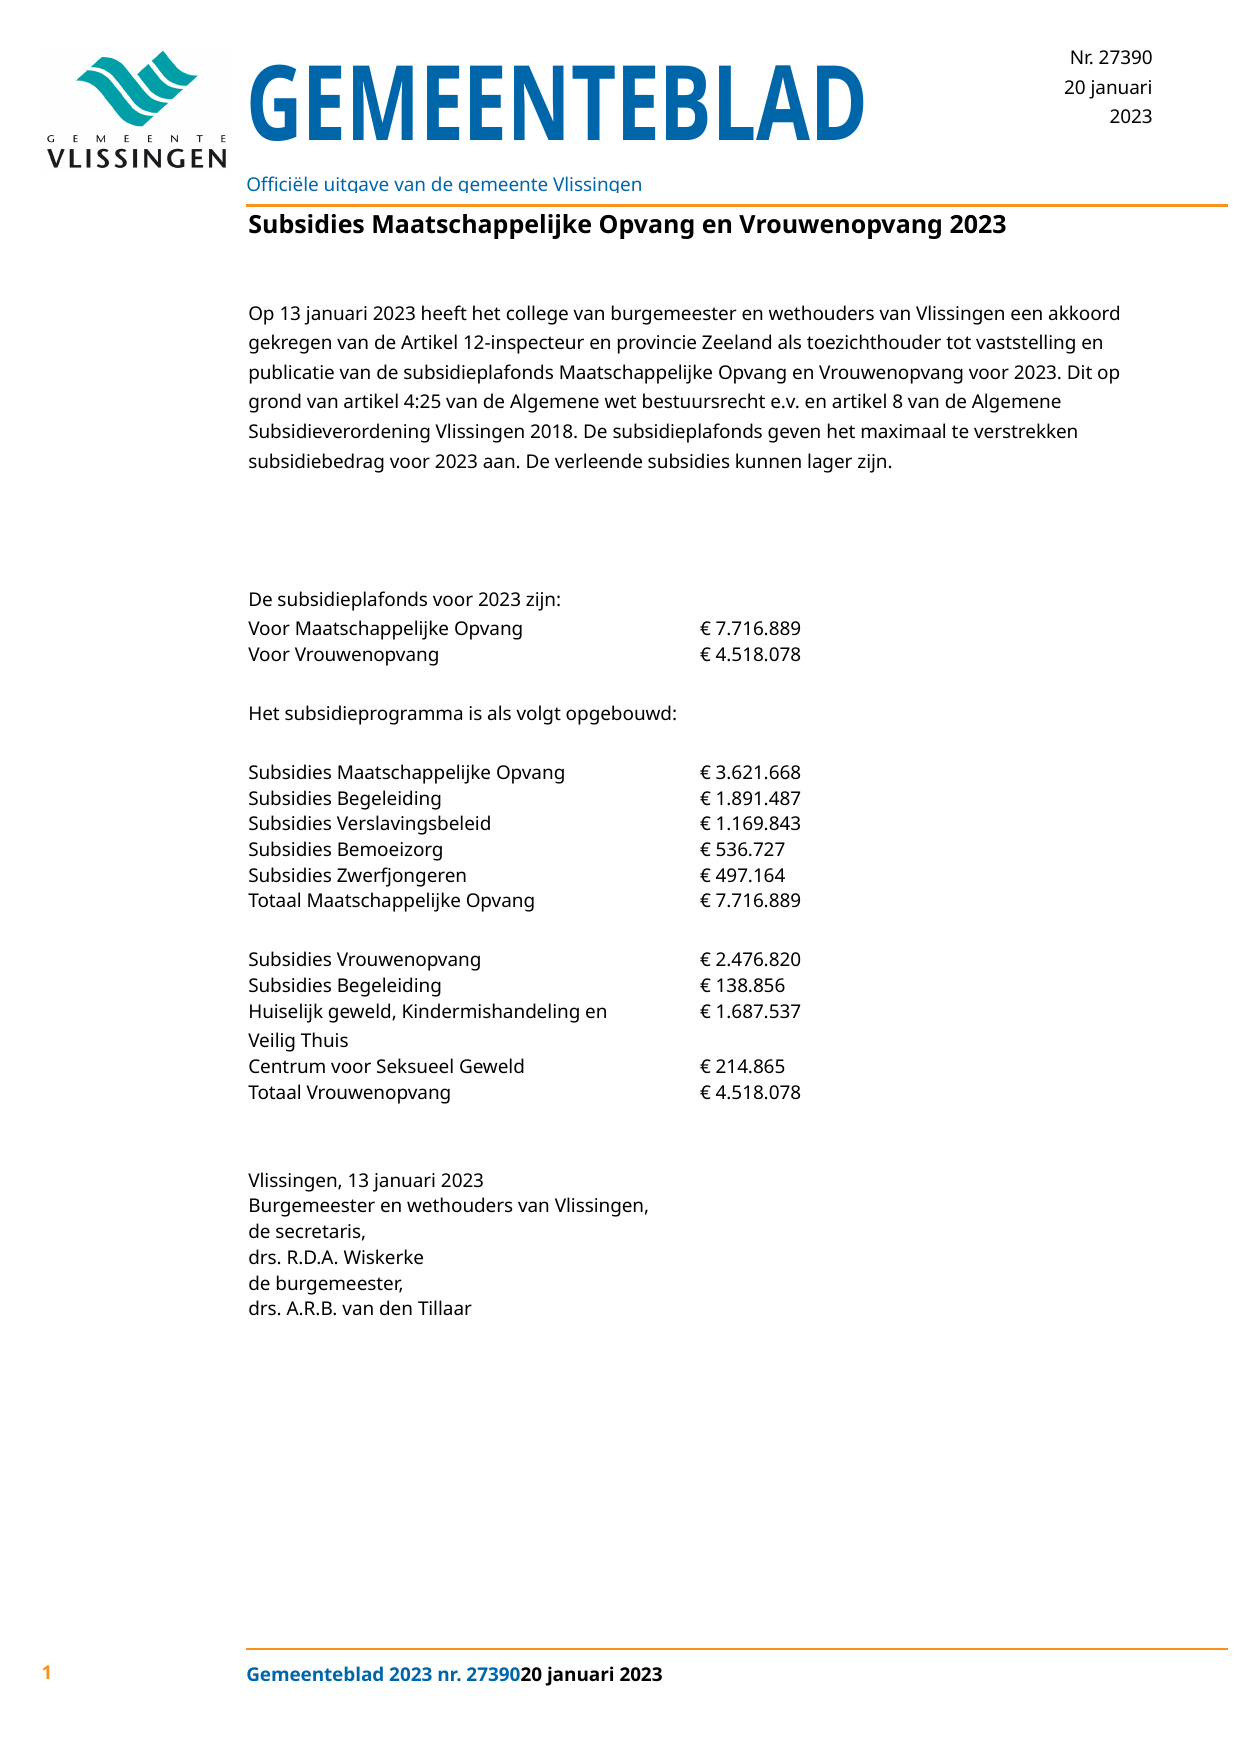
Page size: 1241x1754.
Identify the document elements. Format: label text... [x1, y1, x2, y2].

text De subsidieplafonds voor 2023 zijn: [248, 586, 1152, 612]
text Burgemeester en wethouders van Vlissingen, [248, 1193, 1152, 1218]
table_cell Totaal Maatschappelijke Opvang [248, 888, 700, 913]
table_cell Subsidies Bemoeizorg [248, 836, 700, 862]
table_cell € 536.727 [700, 836, 1152, 862]
text Het subsidieprogramma is als volgt opgebouwd: [248, 700, 1152, 726]
table_cell Voor Vrouwenopvang [248, 641, 700, 667]
table_cell € 7.716.889 [700, 888, 1152, 913]
table_cell € 1.891.487 [700, 785, 1152, 811]
table_cell € 214.865 [700, 1053, 1152, 1079]
table_cell Subsidies Begeleiding [248, 785, 700, 811]
table_header Subsidies Vrouwenopvang [248, 946, 700, 972]
table_cell Centrum voor Seksueel Geweld [248, 1053, 700, 1079]
table_cell € 1.687.537 [700, 998, 1152, 1053]
table_cell Totaal Vrouwenopvang [248, 1079, 700, 1104]
table_cell € 4.518.078 [700, 1079, 1152, 1104]
text Vlissingen, 13 januari 2023 [248, 1167, 1152, 1193]
table_cell € 497.164 [700, 862, 1152, 888]
table_cell Huiselijk geweld, Kindermishandeling en Veilig Thuis [248, 998, 700, 1053]
table_cell Subsidies Zwerfjongeren [248, 862, 700, 888]
table_header Voor Maatschappelijke Opvang [248, 616, 700, 641]
table_cell Subsidies Verslavingsbeleid [248, 811, 700, 836]
table_cell Subsidies Begeleiding [248, 972, 700, 998]
table_header € 3.621.668 [700, 759, 1152, 785]
text drs. A.R.B. van den Tillaar [248, 1296, 1152, 1321]
picture [41, 47, 231, 172]
table_cell € 138.856 [700, 972, 1152, 998]
text de secretaris, [248, 1218, 1152, 1244]
text Op 13 januari 2023 heeft het college van burgemeester en wethouders van Vlissingen een akkoord gekregen van de Artikel 12-inspecteur en provincie Zeeland als toezichthouder tot vaststelling en publicatie van de subsidieplafonds Maatschappelijke Opvang en Vrouwenopvang voor 2023. Dit op grond van artikel 4:25 van de Algemene wet bestuursrecht e.v. en artikel 8 van de Algemene Subsidieverordening Vlissingen 2018. De subsidieplafonds geven het maximaal te verstrekken subsidiebedrag voor 2023 aan. De verleende subsidies kunnen lager zijn. [248, 300, 1152, 473]
table_cell € 4.518.078 [700, 641, 1152, 667]
text de burgemeester, [248, 1270, 1152, 1296]
table_header € 7.716.889 [700, 616, 1152, 641]
table_header € 2.476.820 [700, 946, 1152, 972]
text drs. R.D.A. Wiskerke [248, 1244, 1152, 1270]
text Subsidies Maatschappelijke Opvang en Vrouwenopvang 2023 [248, 207, 1152, 241]
table_header Subsidies Maatschappelijke Opvang [248, 759, 700, 785]
table_cell € 1.169.843 [700, 811, 1152, 836]
